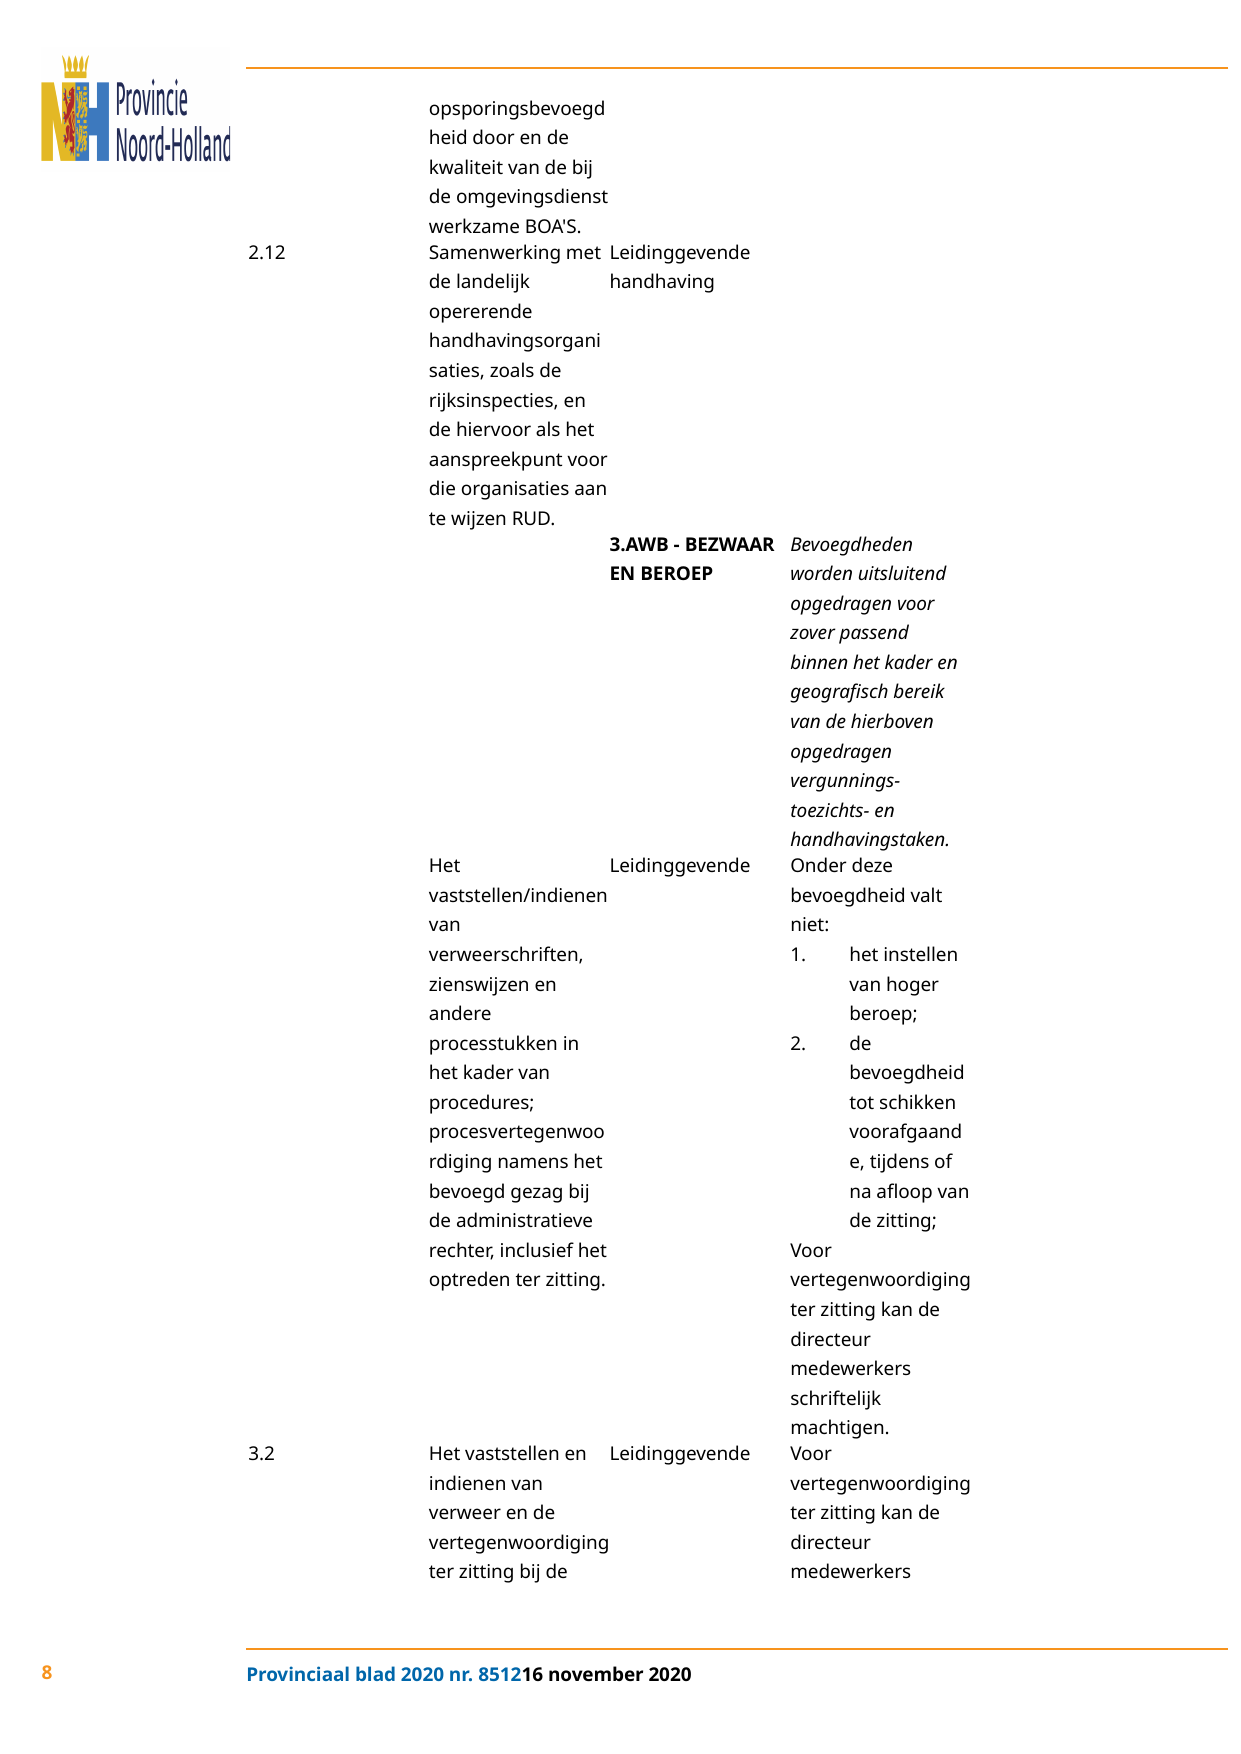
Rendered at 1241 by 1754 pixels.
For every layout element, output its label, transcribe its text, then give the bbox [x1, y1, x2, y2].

table_cell Bevoegdheden worden uitsluitend opgedragen voor zover passend binnen het kader en geografisch bereik van de hierboven opgedragen vergunnings- toezichts- en handhavingstaken. [790, 531, 971, 852]
table_cell Leidinggevende [609, 1440, 790, 1584]
table_cell 2.12 [248, 239, 429, 531]
table_cell [429, 531, 609, 852]
table_cell [248, 853, 429, 1440]
table_cell [609, 95, 790, 239]
table_cell Het vaststellen/indienen van verweerschriften, zienswijzen en andere processtukken in het kader van procedures; procesvertegenwoordiging namens het bevoegd gezag bij de administratieve rechter, inclusief het optreden ter zitting. [429, 853, 609, 1440]
table_cell 3.AWB - BEZWAAR EN BEROEP [609, 531, 790, 852]
table_cell Samenwerking met de landelijk opererende handhavingsorganisaties, zoals de rijksinspecties, en de hiervoor als het aanspreekpunt voor die organisaties aan te wijzen RUD. [429, 239, 609, 531]
table_cell Onder deze bevoegdheid valt niet: het instellen van hoger beroep; de bevoegdheid tot schikken voorafgaande, tijdens of na afloop van de zitting; Voor vertegenwoordiging ter zitting kan de directeur medewerkers schriftelijk machtigen. [790, 853, 971, 1440]
table_cell 3.2 [248, 1440, 429, 1584]
table_cell Het vaststellen en indienen van verweer en de vertegenwoordiging ter zitting bij de [429, 1440, 609, 1584]
table_cell [248, 531, 429, 852]
table_cell Voor vertegenwoordiging ter zitting kan de directeur medewerkers [790, 1440, 971, 1584]
picture [41, 47, 231, 172]
table_cell Leidinggevende handhaving [609, 239, 790, 531]
table_cell [248, 95, 429, 239]
table_cell opsporingsbevoegdheid door en de kwaliteit van de bij de omgevingsdienst werkzame BOA'S. [429, 95, 609, 239]
table_cell Leidinggevende [609, 853, 790, 1440]
table_cell [790, 239, 971, 531]
table_cell [790, 95, 971, 239]
